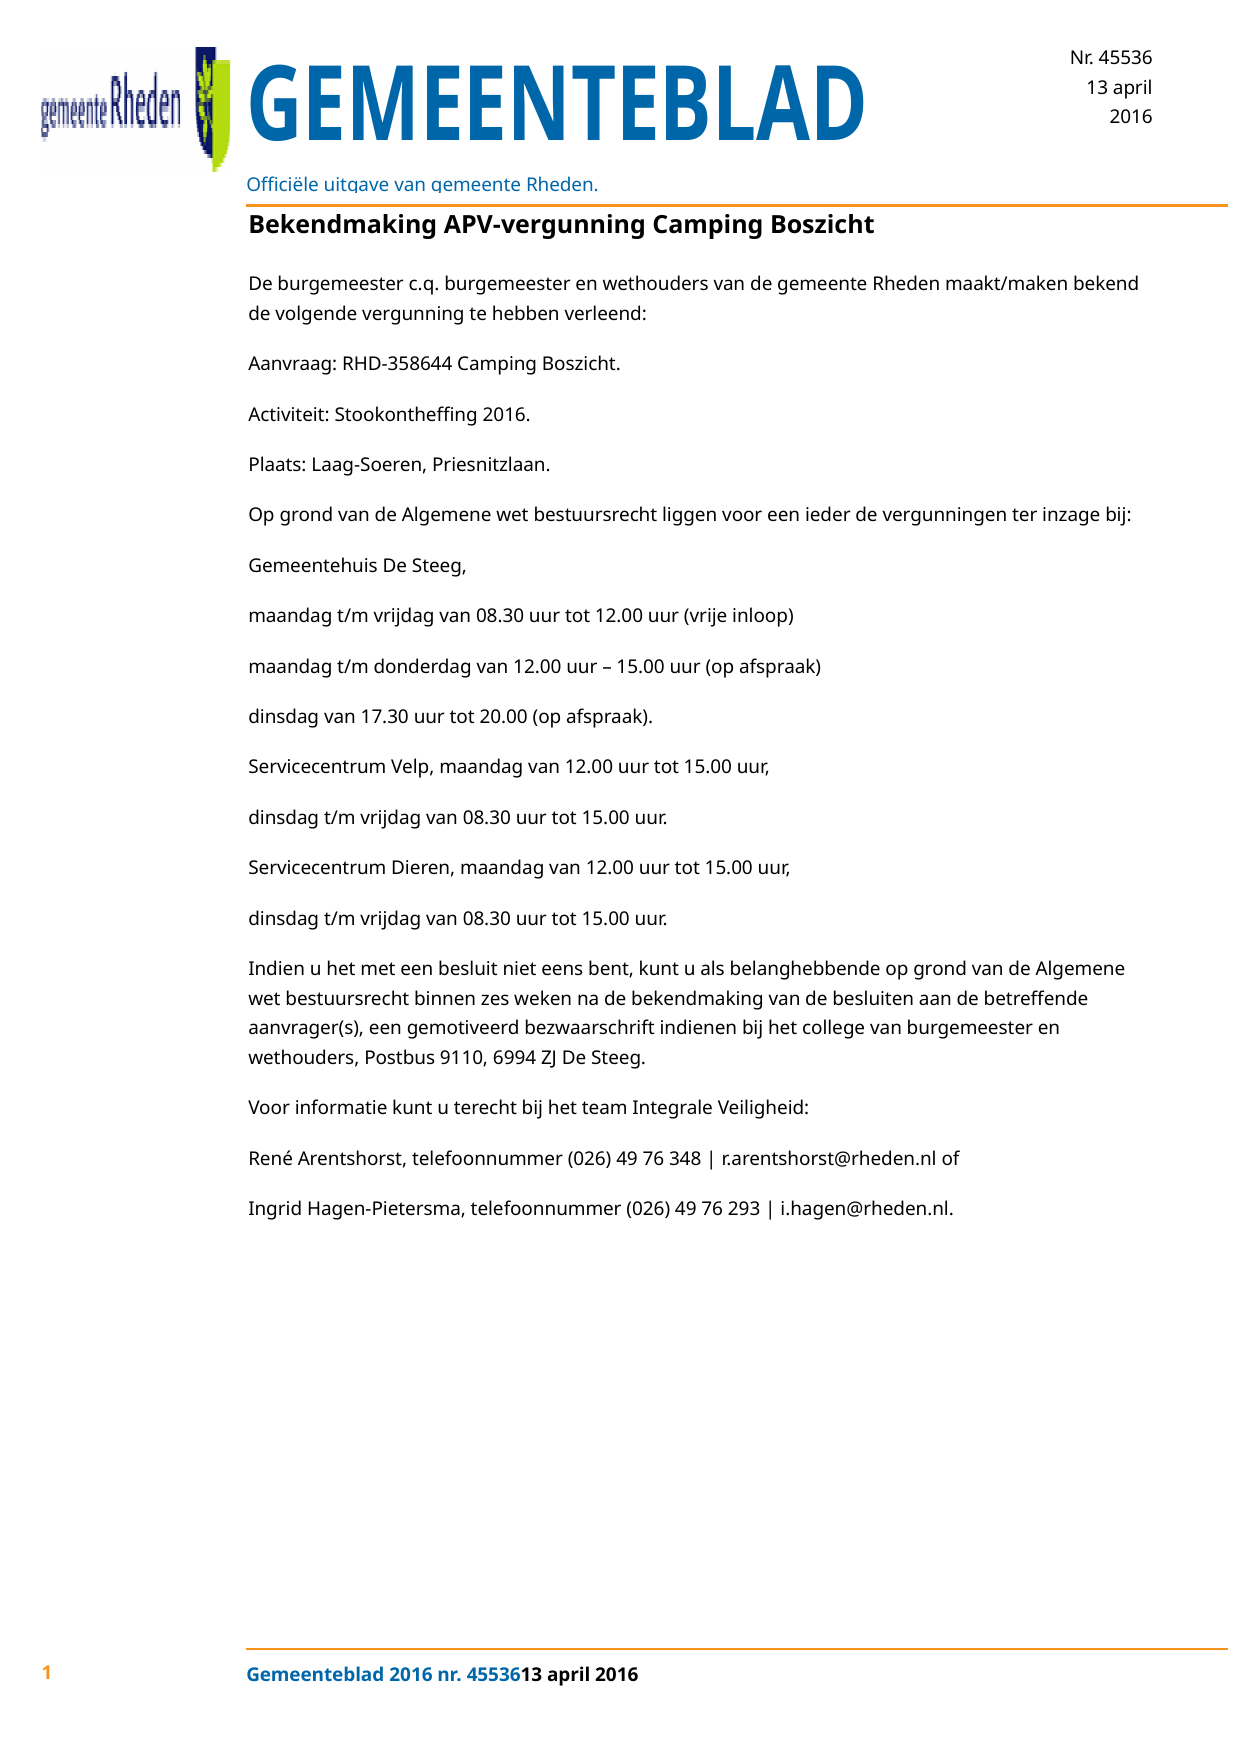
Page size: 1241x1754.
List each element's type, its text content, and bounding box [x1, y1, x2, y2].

text Op grond van de Algemene wet bestuursrecht liggen voor een ieder de vergunningen ter inzage bij: [248, 502, 1152, 527]
text Indien u het met een besluit niet eens bent, kunt u als belanghebbende op grond van de Algemene wet bestuursrecht binnen zes weken na de bekendmaking van de besluiten aan de betreffende aanvrager(s), een gemotiveerd bezwaarschrift indienen bij het college van burgemeester en wethouders, Postbus 9110, 6994 ZJ De Steeg. [248, 955, 1152, 1070]
text dinsdag t/m vrijdag van 08.30 uur tot 15.00 uur. [248, 905, 1152, 931]
text Voor informatie kunt u terecht bij het team Integrale Veiligheid: [248, 1094, 1152, 1120]
text Bekendmaking APV-vergunning Camping Boszicht [248, 207, 1152, 241]
text Plaats: Laag-Soeren, Priesnitzlaan. [248, 451, 1152, 477]
text dinsdag t/m vrijdag van 08.30 uur tot 15.00 uur. [248, 804, 1152, 830]
text dinsdag van 17.30 uur tot 20.00 (op afspraak). [248, 703, 1152, 729]
text Servicecentrum Velp, maandag van 12.00 uur tot 15.00 uur, [248, 754, 1152, 779]
text Servicecentrum Dieren, maandag van 12.00 uur tot 15.00 uur, [248, 854, 1152, 880]
text Activiteit: Stookontheffing 2016. [248, 401, 1152, 426]
text Gemeentehuis De Steeg, [248, 552, 1152, 578]
picture [41, 47, 231, 172]
text maandag t/m vrijdag van 08.30 uur tot 12.00 uur (vrije inloop) [248, 602, 1152, 628]
text De burgemeester c.q. burgemeester en wethouders van de gemeente Rheden maakt/maken bekend de volgende vergunning te hebben verleend: [248, 270, 1152, 326]
text Ingrid Hagen-Pietersma, telefoonnummer (026) 49 76 293 | i.hagen@rheden.nl. [248, 1195, 1152, 1221]
text maandag t/m donderdag van 12.00 uur – 15.00 uur (op afspraak) [248, 653, 1152, 678]
text Aanvraag: RHD-358644 Camping Boszicht. [248, 350, 1152, 376]
text René Arentshorst, telefoonnummer (026) 49 76 348 | r.arentshorst@rheden.nl of [248, 1145, 1152, 1171]
